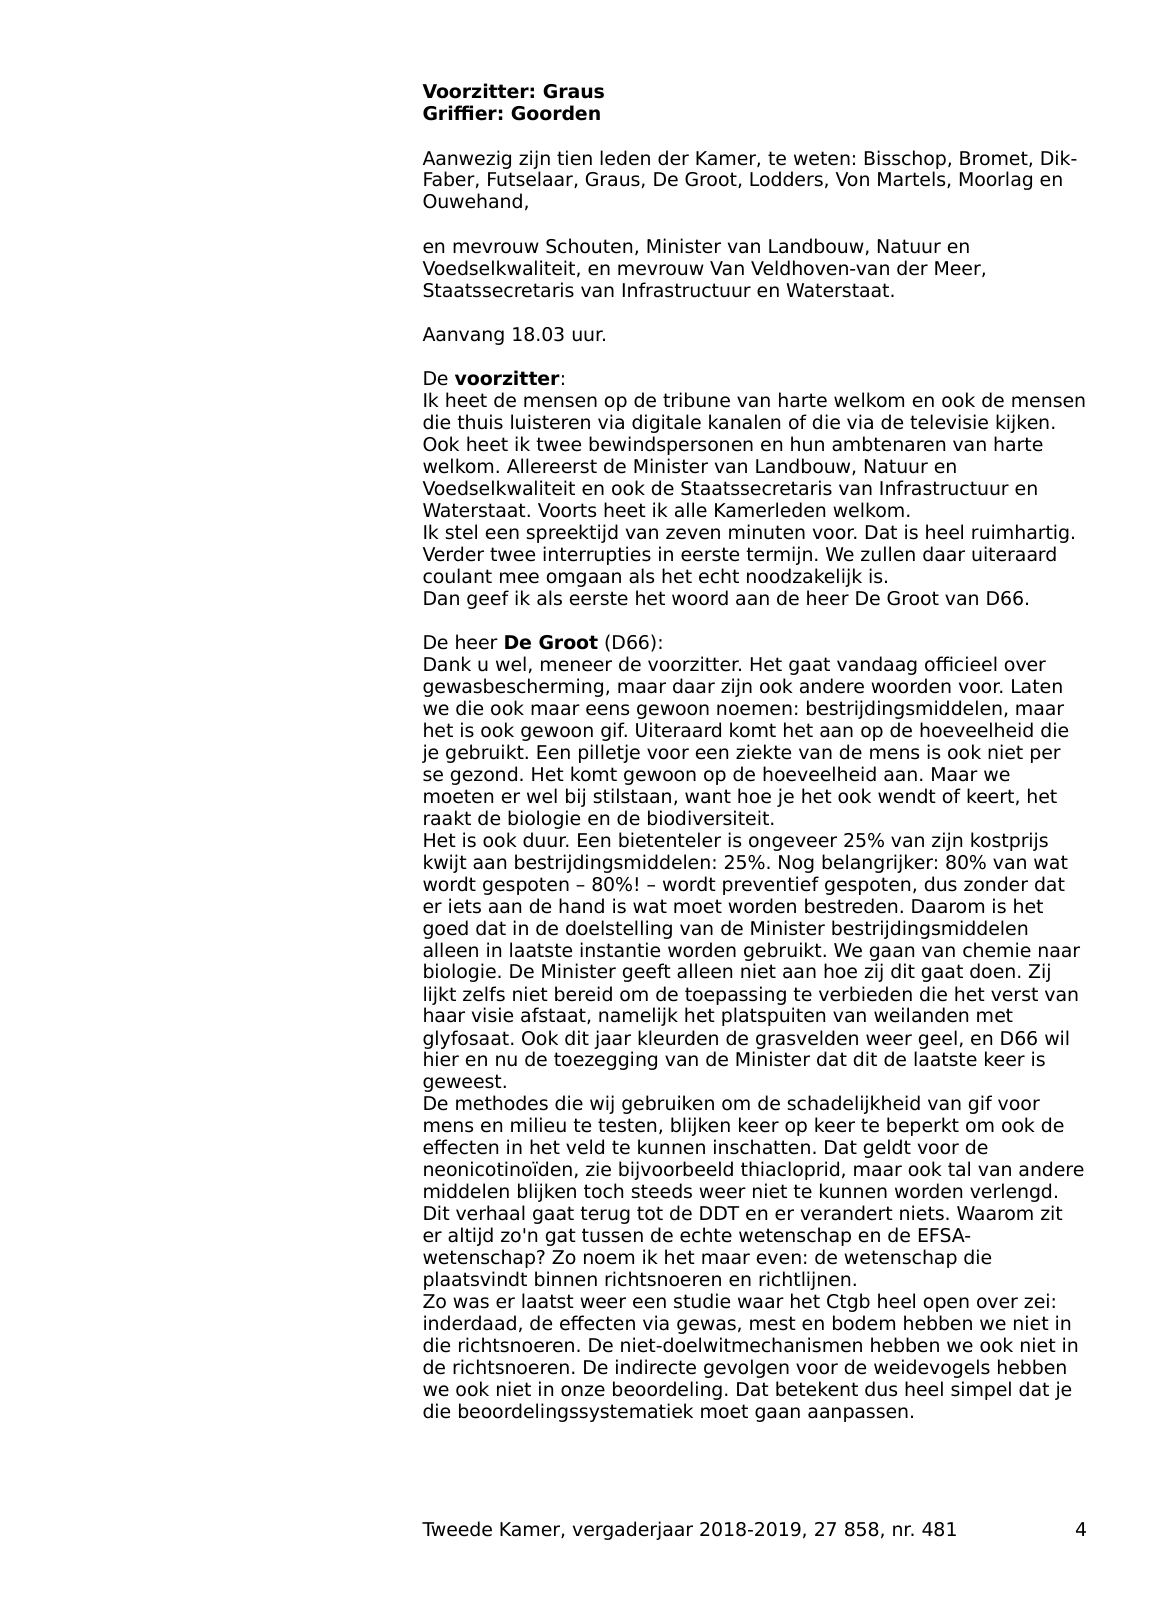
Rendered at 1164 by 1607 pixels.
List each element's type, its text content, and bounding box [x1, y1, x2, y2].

text Aanvang 18.03 uur. [422, 324, 1087, 346]
text Aanwezig zijn tien leden der Kamer, te weten: Bisschop, Bromet, Dik-Faber, Futselaar, Graus, De Groot, Lodders, Von Martels, Moorlag en Ouwehand, [422, 147, 1087, 213]
text Ik heet de mensen op de tribune van harte welkom en ook de mensen die thuis luisteren via digitale kanalen of die via de televisie kijken. Ook heet ik twee bewindspersonen en hun ambtenaren van harte welkom. Allereerst de Minister van Landbouw, Natuur en Voedselkwaliteit en ook de Staatssecretaris van Infrastructuur en Waterstaat. Voorts heet ik alle Kamerleden welkom. [422, 390, 1087, 522]
text Dan geef ik als eerste het woord aan de heer De Groot van D66. [422, 588, 1087, 609]
text Het is ook duur. Een bietenteler is ongeveer 25% van zijn kostprijs kwijt aan bestrijdingsmiddelen: 25%. Nog belangrijker: 80% van wat wordt gespoten – 80%! – wordt preventief gespoten, dus zonder dat er iets aan de hand is wat moet worden bestreden. Daarom is het goed dat in de doelstelling van de Minister bestrijdingsmiddelen alleen in laatste instantie worden gebruikt. We gaan van chemie naar biologie. De Minister geeft alleen niet aan hoe zij dit gaat doen. Zij lijkt zelfs niet bereid om de toepassing te verbieden die het verst van haar visie afstaat, namelijk het platspuiten van weilanden met glyfosaat. Ook dit jaar kleurden de grasvelden weer geel, en D66 wil hier en nu de toezegging van de Minister dat dit de laatste keer is geweest. [422, 829, 1087, 1093]
text De methodes die wij gebruiken om de schadelijkheid van gif voor mens en milieu te testen, blijken keer op keer te beperkt om ook de effecten in het veld te kunnen inschatten. Dat geldt voor de neonicotinoïden, zie bijvoorbeeld thiacloprid, maar ook tal van andere middelen blijken toch steeds weer niet te kunnen worden verlengd. Dit verhaal gaat terug tot de DDT en er verandert niets. Waarom zit er altijd zo'n gat tussen de echte wetenschap en de EFSA-wetenschap? Zo noem ik het maar even: de wetenschap die plaatsvindt binnen richtsnoeren en richtlijnen. [422, 1093, 1087, 1291]
text Zo was er laatst weer een studie waar het Ctgb heel open over zei: inderdaad, de effecten via gewas, mest en bodem hebben we niet in die richtsnoeren. De niet-doelwitmechanismen hebben we ook niet in de richtsnoeren. De indirecte gevolgen voor de weidevogels hebben we ook niet in onze beoordeling. Dat betekent dus heel simpel dat je die beoordelingssystematiek moet gaan aanpassen. [422, 1291, 1087, 1423]
text De heer De Groot (D66): [422, 632, 1087, 654]
text Griffier: Goorden [422, 103, 1087, 125]
text Dank u wel, meneer de voorzitter. Het gaat vandaag officieel over gewasbescherming, maar daar zijn ook andere woorden voor. Laten we die ook maar eens gewoon noemen: bestrijdingsmiddelen, maar het is ook gewoon gif. Uiteraard komt het aan op de hoeveelheid die je gebruikt. Een pilletje voor een ziekte van de mens is ook niet per se gezond. Het komt gewoon op de hoeveelheid aan. Maar we moeten er wel bij stilstaan, want hoe je het ook wendt of keert, het raakt de biologie en de biodiversiteit. [422, 654, 1087, 829]
text en mevrouw Schouten, Minister van Landbouw, Natuur en Voedselkwaliteit, en mevrouw Van Veldhoven-van der Meer, Staatssecretaris van Infrastructuur en Waterstaat. [422, 236, 1087, 301]
text De voorzitter: [422, 368, 1087, 390]
text Voorzitter: Graus [422, 81, 1087, 103]
text Ik stel een spreektijd van zeven minuten voor. Dat is heel ruimhartig. Verder twee interrupties in eerste termijn. We zullen daar uiteraard coulant mee omgaan als het echt noodzakelijk is. [422, 522, 1087, 588]
